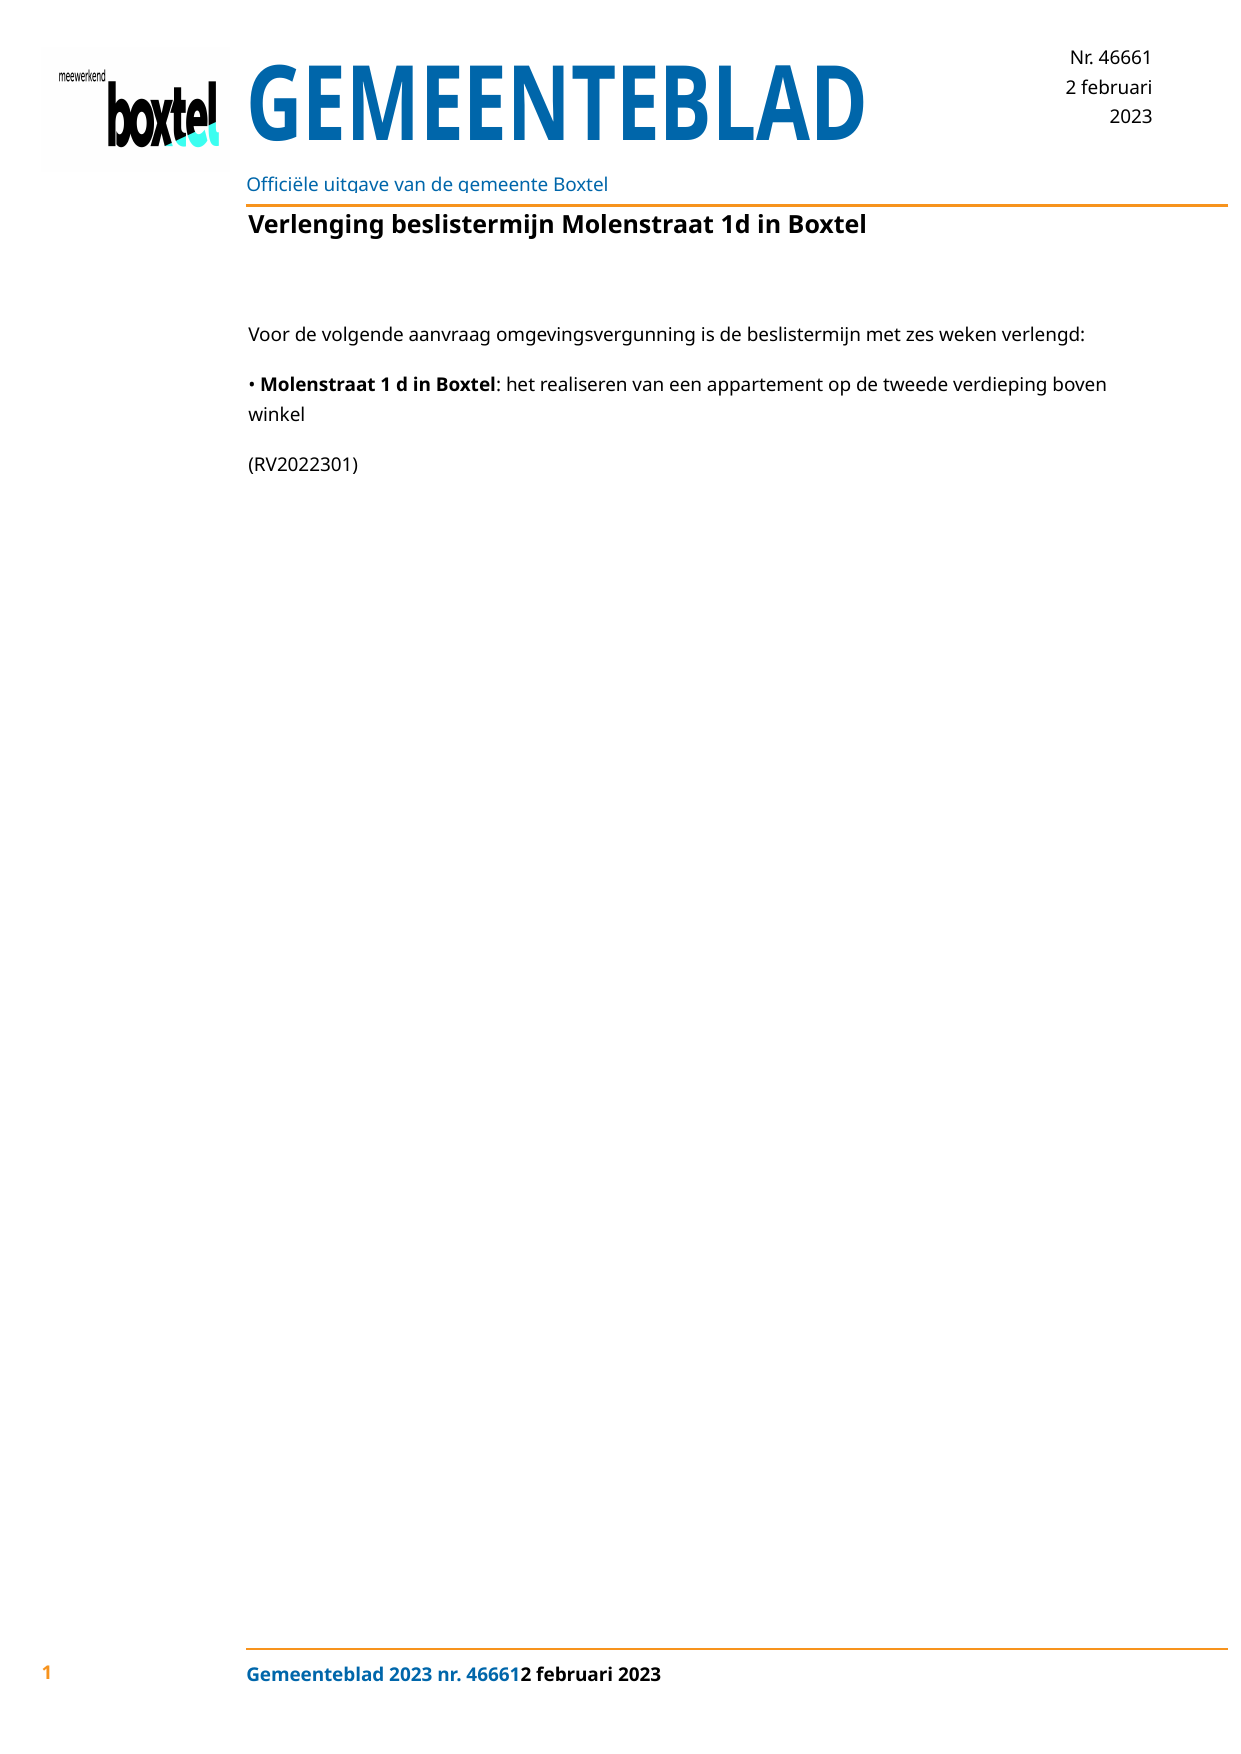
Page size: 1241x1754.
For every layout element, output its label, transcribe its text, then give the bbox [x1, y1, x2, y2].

text • Molenstraat 1 d in Boxtel: het realiseren van een appartement op de tweede verdieping boven winkel [248, 371, 1152, 426]
text Verlenging beslistermijn Molenstraat 1d in Boxtel [248, 207, 1152, 241]
picture [41, 47, 231, 172]
text Voor de volgende aanvraag omgevingsvergunning is de beslistermijn met zes weken verlengd: [248, 321, 1152, 346]
text (RV2022301) [248, 451, 1152, 477]
